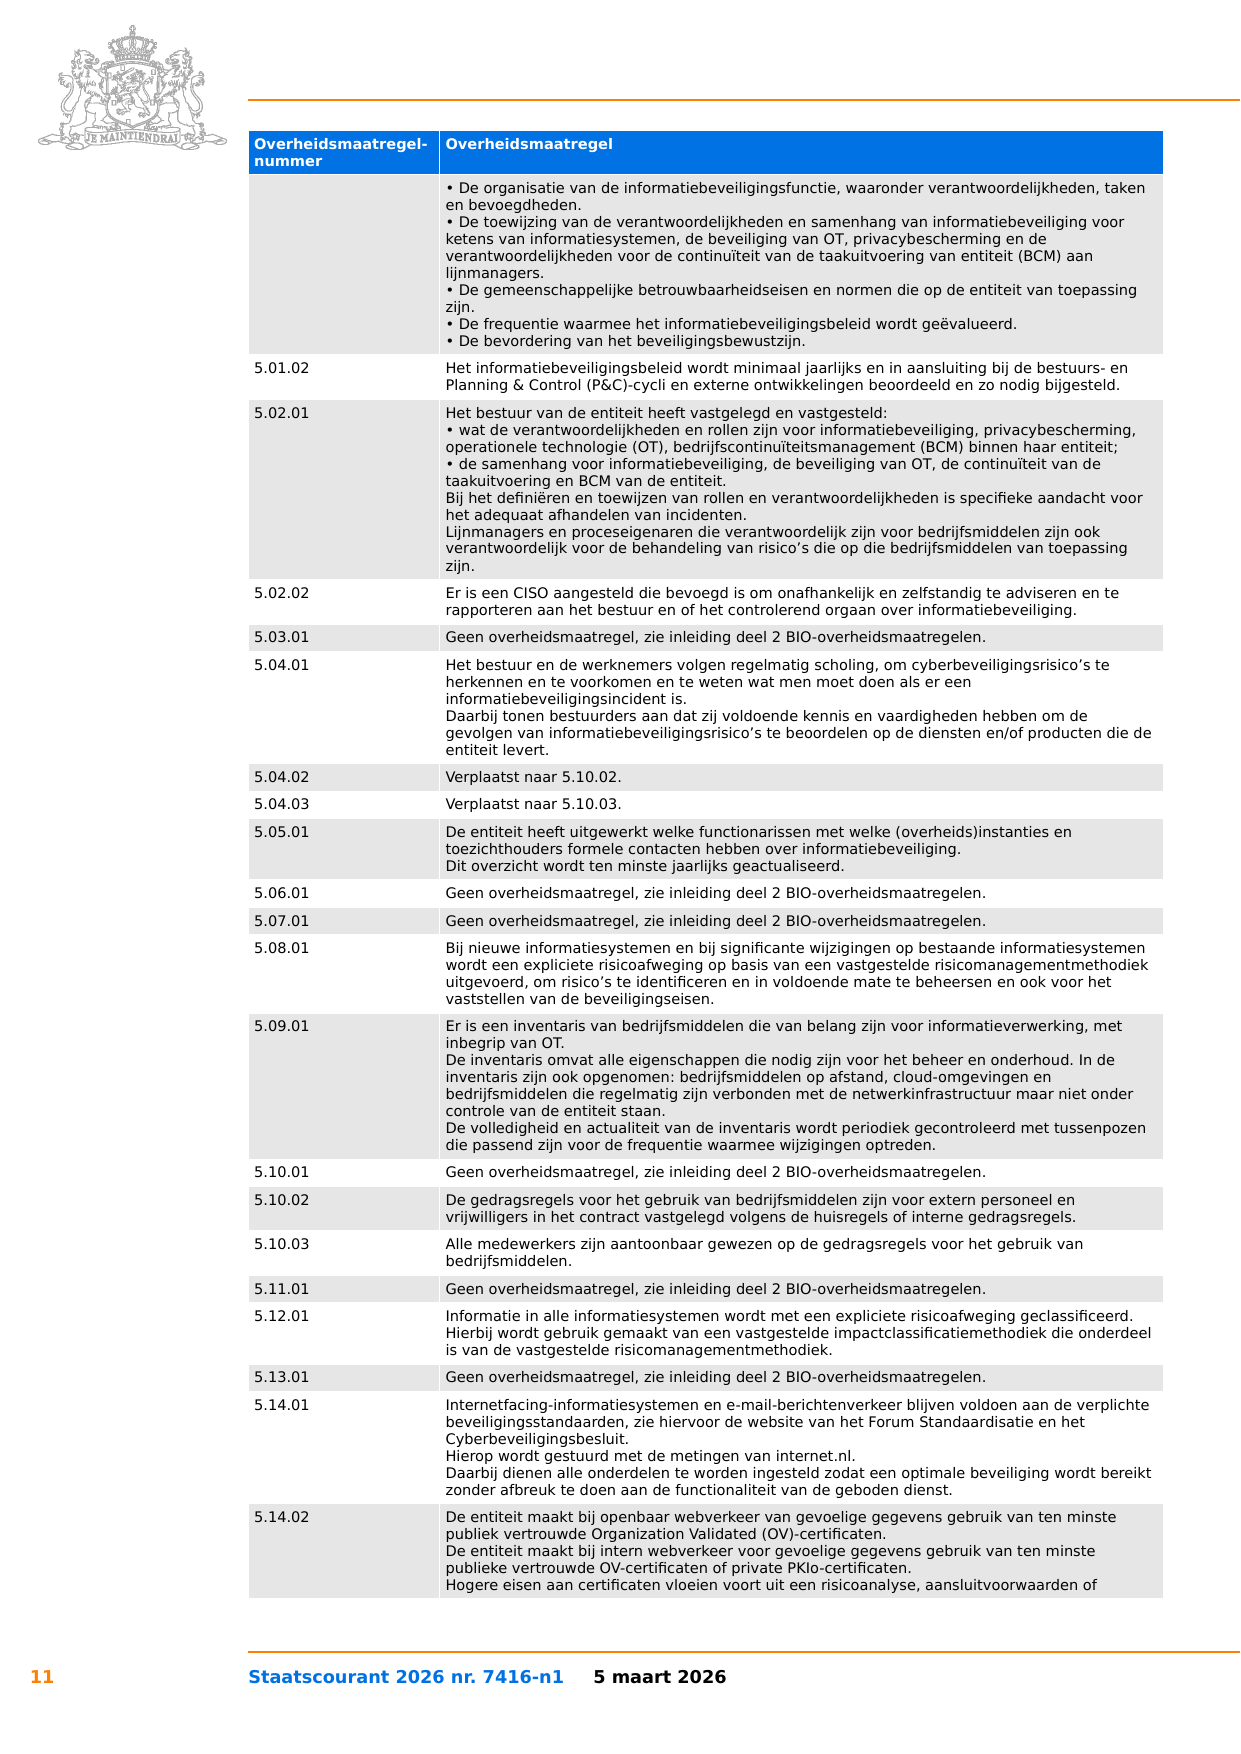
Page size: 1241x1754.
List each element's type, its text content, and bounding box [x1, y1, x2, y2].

table_cell 5.12.01 [249, 1303, 439, 1363]
picture [38, 25, 227, 150]
table_cell 5.09.01 [249, 1014, 439, 1159]
table_cell 5.02.01 [249, 400, 439, 579]
table_cell Geen overheidsmaatregel, zie inleiding deel 2 BIO-overheidsmaatregelen. [440, 908, 1163, 934]
table_cell Geen overheidsmaatregel, zie inleiding deel 2 BIO-overheidsmaatregelen. [440, 625, 1163, 651]
table_cell 5.10.01 [249, 1160, 439, 1186]
table_cell Informatie in alle informatiesystemen wordt met een expliciete risicoafweging geclassificeerd. Hierbij wordt gebruik gemaakt van een vastgestelde impactclassificatiemethodiek die onderdeel is van de vastgestelde risicomanagementmethodiek. [440, 1303, 1163, 1363]
table_cell 5.13.01 [249, 1365, 439, 1391]
table_cell De entiteit maakt bij openbaar webverkeer van gevoelige gegevens gebruik van ten minste publiek vertrouwde Organization Validated (OV)-certificaten. De entiteit maakt bij intern webverkeer voor gevoelige gegevens gebruik van ten minste publieke vertrouwde OV-certificaten of private PKIo-certificaten. Hogere eisen aan certificaten vloeien voort uit een risicoanalyse, aansluitvoorwaarden of [440, 1504, 1163, 1598]
table_cell 5.14.02 [249, 1504, 439, 1598]
table_cell Alle medewerkers zijn aantoonbaar gewezen op de gedragsregels voor het gebruik van bedrijfsmiddelen. [440, 1231, 1163, 1275]
table_cell 5.14.01 [249, 1392, 439, 1503]
table_cell 5.11.01 [249, 1276, 439, 1302]
table_cell 5.07.01 [249, 908, 439, 934]
table_cell Geen overheidsmaatregel, zie inleiding deel 2 BIO-overheidsmaatregelen. [440, 1365, 1163, 1391]
table_cell Geen overheidsmaatregel, zie inleiding deel 2 BIO-overheidsmaatregelen. [440, 1276, 1163, 1302]
table_header Overheidsmaatregel [440, 131, 1163, 174]
table_cell 5.08.01 [249, 935, 439, 1012]
table_cell • De organisatie van de informatiebeveiligingsfunctie, waaronder verantwoordelijkheden, taken en bevoegdheden. • De toewijzing van de verantwoordelijkheden en samenhang van informatiebeveiliging voor ketens van informatiesystemen, de beveiliging van OT, privacybescherming en de verantwoordelijkheden voor de continuïteit van de taakuitvoering van entiteit (BCM) aan lijnmanagers. • De gemeenschappelijke betrouwbaarheidseisen en normen die op de entiteit van toepassing zijn. • De frequentie waarmee het informatiebeveiligingsbeleid wordt geëvalueerd. • De bevordering van het beveiligingsbewustzijn. [440, 175, 1163, 354]
table_cell De gedragsregels voor het gebruik van bedrijfsmiddelen zijn voor extern personeel en vrijwilligers in het contract vastgelegd volgens de huisregels of interne gedragsregels. [440, 1187, 1163, 1230]
table_cell Geen overheidsmaatregel, zie inleiding deel 2 BIO-overheidsmaatregelen. [440, 880, 1163, 907]
table_cell Er is een CISO aangesteld die bevoegd is om onafhankelijk en zelfstandig te adviseren en te rapporteren aan het bestuur en of het controlerend orgaan over informatiebeveiliging. [440, 580, 1163, 623]
table_cell 5.10.02 [249, 1187, 439, 1230]
table_cell Internetfacing-informatiesystemen en e-mail-berichtenverkeer blijven voldoen aan de verplichte beveiligingsstandaarden, zie hiervoor de website van het Forum Standaardisatie en het Cyberbeveiligingsbesluit. Hierop wordt gestuurd met de metingen van internet.nl. Daarbij dienen alle onderdelen te worden ingesteld zodat een optimale beveiliging wordt bereikt zonder afbreuk te doen aan de functionaliteit van de geboden dienst. [440, 1392, 1163, 1503]
table_cell Het informatiebeveiligingsbeleid wordt minimaal jaarlijks en in aansluiting bij de bestuurs- en Planning & Control (P&C)-cycli en externe ontwikkelingen beoordeeld en zo nodig bijgesteld. [440, 356, 1163, 399]
table_header Overheidsmaatregel-nummer [249, 131, 439, 174]
table_cell Het bestuur van de entiteit heeft vastgelegd en vastgesteld: • wat de verantwoordelijkheden en rollen zijn voor informatiebeveiliging, privacybescherming, operationele technologie (OT), bedrijfscontinuïteitsmanagement (BCM) binnen haar entiteit; • de samenhang voor informatiebeveiliging, de beveiliging van OT, de continuïteit van de taakuitvoering en BCM van de entiteit. Bij het definiëren en toewijzen van rollen en verantwoordelijkheden is specifieke aandacht voor het adequaat afhandelen van incidenten. Lijnmanagers en proceseigenaren die verantwoordelijk zijn voor bedrijfsmiddelen zijn ook verantwoordelijk voor de behandeling van risico’s die op die bedrijfsmiddelen van toepassing zijn. [440, 400, 1163, 579]
table_cell 5.03.01 [249, 625, 439, 651]
table_cell 5.05.01 [249, 819, 439, 879]
table_cell [249, 175, 439, 354]
table_cell Het bestuur en de werknemers volgen regelmatig scholing, om cyberbeveiligingsrisico’s te herkennen en te voorkomen en te weten wat men moet doen als er een informatiebeveiligingsincident is. Daarbij tonen bestuurders aan dat zij voldoende kennis en vaardigheden hebben om de gevolgen van informatiebeveiligingsrisico’s te beoordelen op de diensten en/of producten die de entiteit levert. [440, 652, 1163, 763]
table_cell 5.02.02 [249, 580, 439, 623]
table_cell Geen overheidsmaatregel, zie inleiding deel 2 BIO-overheidsmaatregelen. [440, 1160, 1163, 1186]
table_cell De entiteit heeft uitgewerkt welke functionarissen met welke (overheids)instanties en toezichthouders formele contacten hebben over informatiebeveiliging. Dit overzicht wordt ten minste jaarlijks geactualiseerd. [440, 819, 1163, 879]
table_cell 5.04.01 [249, 652, 439, 763]
table_cell 5.01.02 [249, 356, 439, 399]
table_cell Bij nieuwe informatiesystemen en bij significante wijzigingen op bestaande informatiesystemen wordt een expliciete risicoafweging op basis van een vastgestelde risicomanagementmethodiek uitgevoerd, om risico’s te identificeren en in voldoende mate te beheersen en ook voor het vaststellen van de beveiligingseisen. [440, 935, 1163, 1012]
table_cell 5.04.02 [249, 764, 439, 791]
table_cell Er is een inventaris van bedrijfsmiddelen die van belang zijn voor informatieverwerking, met inbegrip van OT. De inventaris omvat alle eigenschappen die nodig zijn voor het beheer en onderhoud. In de inventaris zijn ook opgenomen: bedrijfsmiddelen op afstand, cloud-omgevingen en bedrijfsmiddelen die regelmatig zijn verbonden met de netwerkinfrastructuur maar niet onder controle van de entiteit staan. De volledigheid en actualiteit van de inventaris wordt periodiek gecontroleerd met tussenpozen die passend zijn voor de frequentie waarmee wijzigingen optreden. [440, 1014, 1163, 1159]
table_cell Verplaatst naar 5.10.02. [440, 764, 1163, 791]
table_cell Verplaatst naar 5.10.03. [440, 792, 1163, 818]
table_cell 5.06.01 [249, 880, 439, 907]
table_cell 5.04.03 [249, 792, 439, 818]
table_cell 5.10.03 [249, 1231, 439, 1275]
